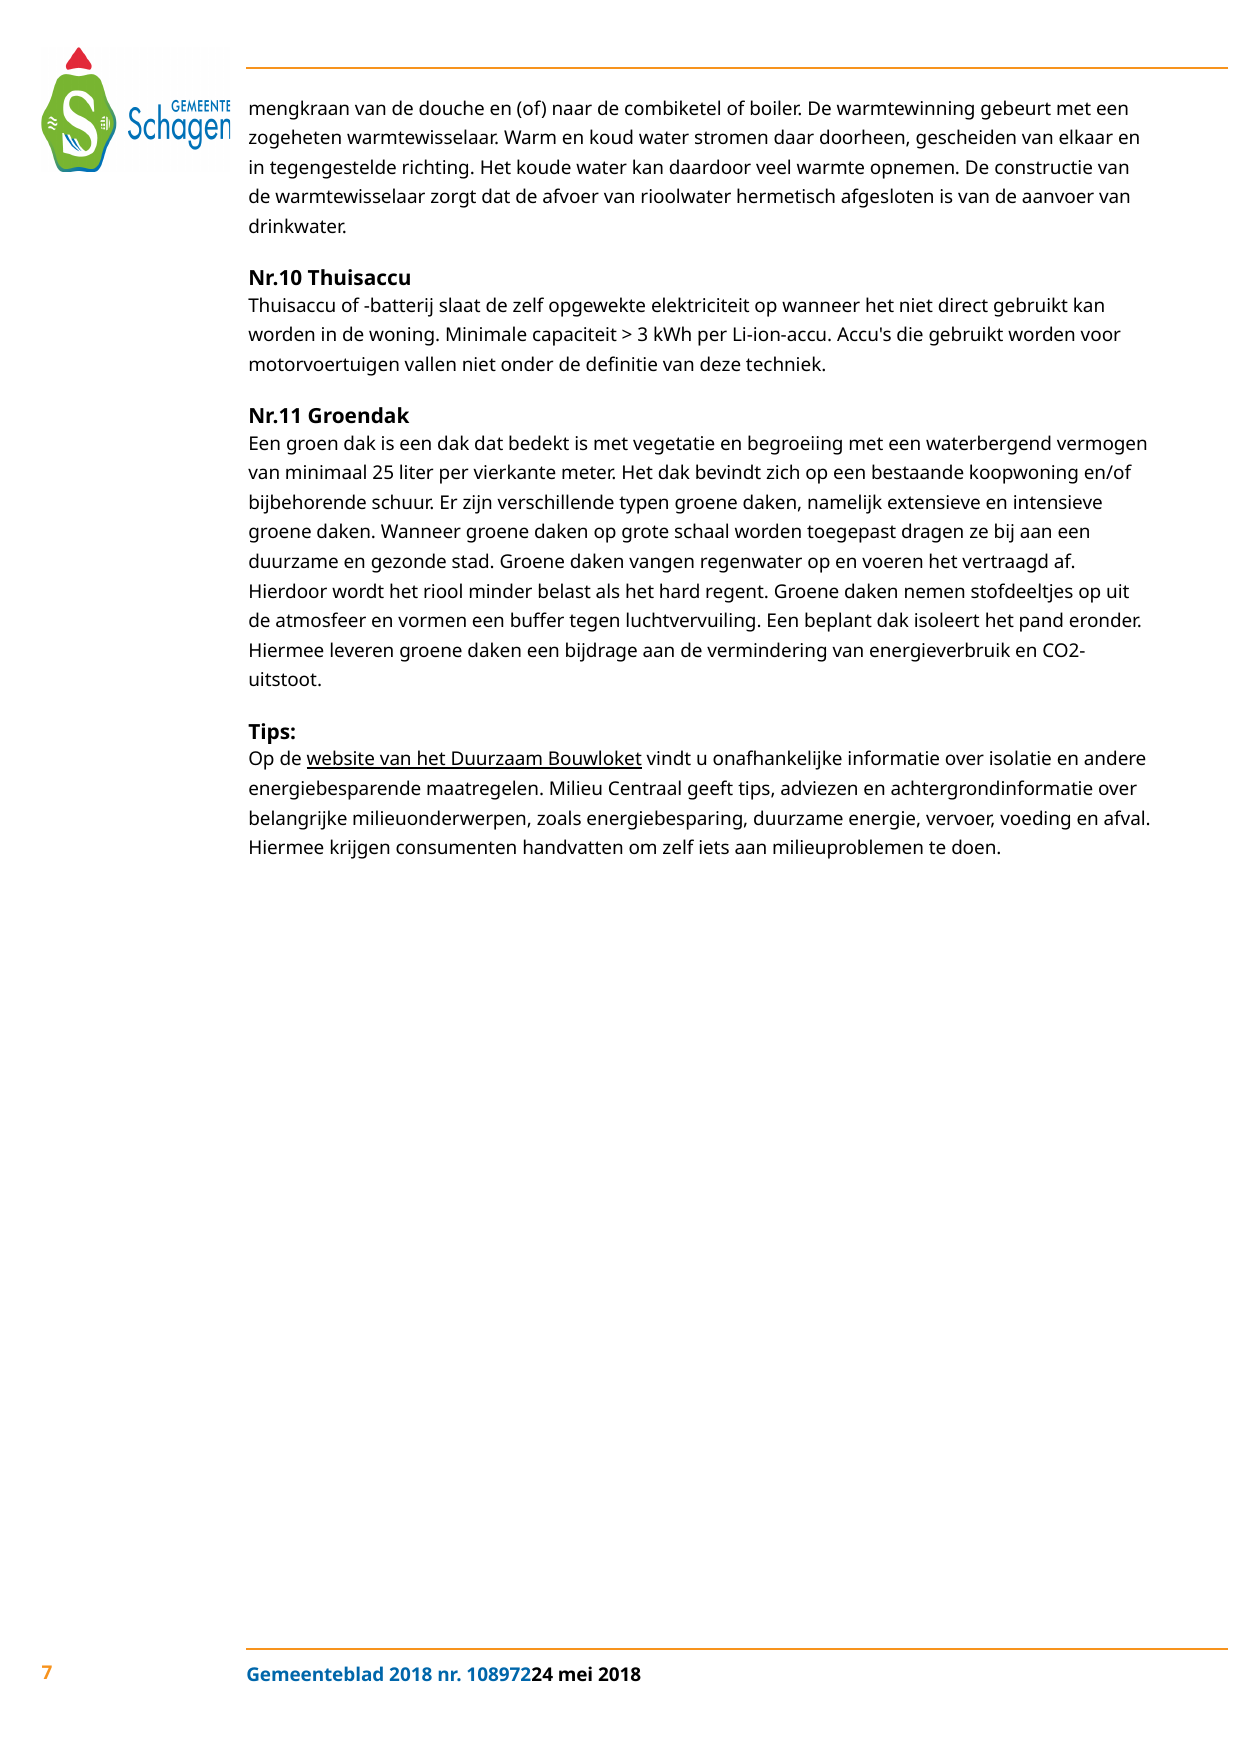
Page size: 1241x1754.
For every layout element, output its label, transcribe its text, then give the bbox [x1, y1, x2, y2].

text Tips: [248, 717, 1152, 746]
text mengkraan van de douche en (of) naar de combiketel of boiler. De warmtewinning gebeurt met een zogeheten warmtewisselaar. Warm en koud water stromen daar doorheen, gescheiden van elkaar en in tegengestelde richting. Het koude water kan daardoor veel warmte opnemen. De constructie van de warmtewisselaar zorgt dat de afvoer van rioolwater hermetisch afgesloten is van de aanvoer van drinkwater. [248, 95, 1152, 239]
text Op de website van het Duurzaam Bouwloket vindt u onafhankelijke informatie over isolatie en andere energiebesparende maatregelen. Milieu Centraal geeft tips, adviezen en achtergrondinformatie over belangrijke milieuonderwerpen, zoals energiebesparing, duurzame energie, vervoer, voeding en afval. Hiermee krijgen consumenten handvatten om zelf iets aan milieuproblemen te doen. [248, 746, 1152, 860]
picture [41, 47, 231, 172]
text Thuisaccu of -batterij slaat de zelf opgewekte elektriciteit op wanneer het niet direct gebruikt kan worden in de woning. Minimale capaciteit > 3 kWh per Li-ion-accu. Accu's die gebruikt worden voor motorvoertuigen vallen niet onder de definitie van deze techniek. [248, 292, 1152, 377]
text Nr.10 Thuisaccu [248, 263, 1152, 292]
text Een groen dak is een dak dat bedekt is met vegetatie en begroeiing met een waterbergend vermogen van minimaal 25 liter per vierkante meter. Het dak bevindt zich op een bestaande koopwoning en/of bijbehorende schuur. Er zijn verschillende typen groene daken, namelijk extensieve en intensieve groene daken. Wanneer groene daken op grote schaal worden toegepast dragen ze bij aan een duurzame en gezonde stad. Groene daken vangen regenwater op en voeren het vertraagd af. Hierdoor wordt het riool minder belast als het hard regent. Groene daken nemen stofdeeltjes op uit de atmosfeer en vormen een buffer tegen luchtvervuiling. Een beplant dak isoleert het pand eronder. Hiermee leveren groene daken een bijdrage aan de vermindering van energieverbruik en CO2-uitstoot. [248, 430, 1152, 692]
text Nr.11 Groendak [248, 402, 1152, 430]
